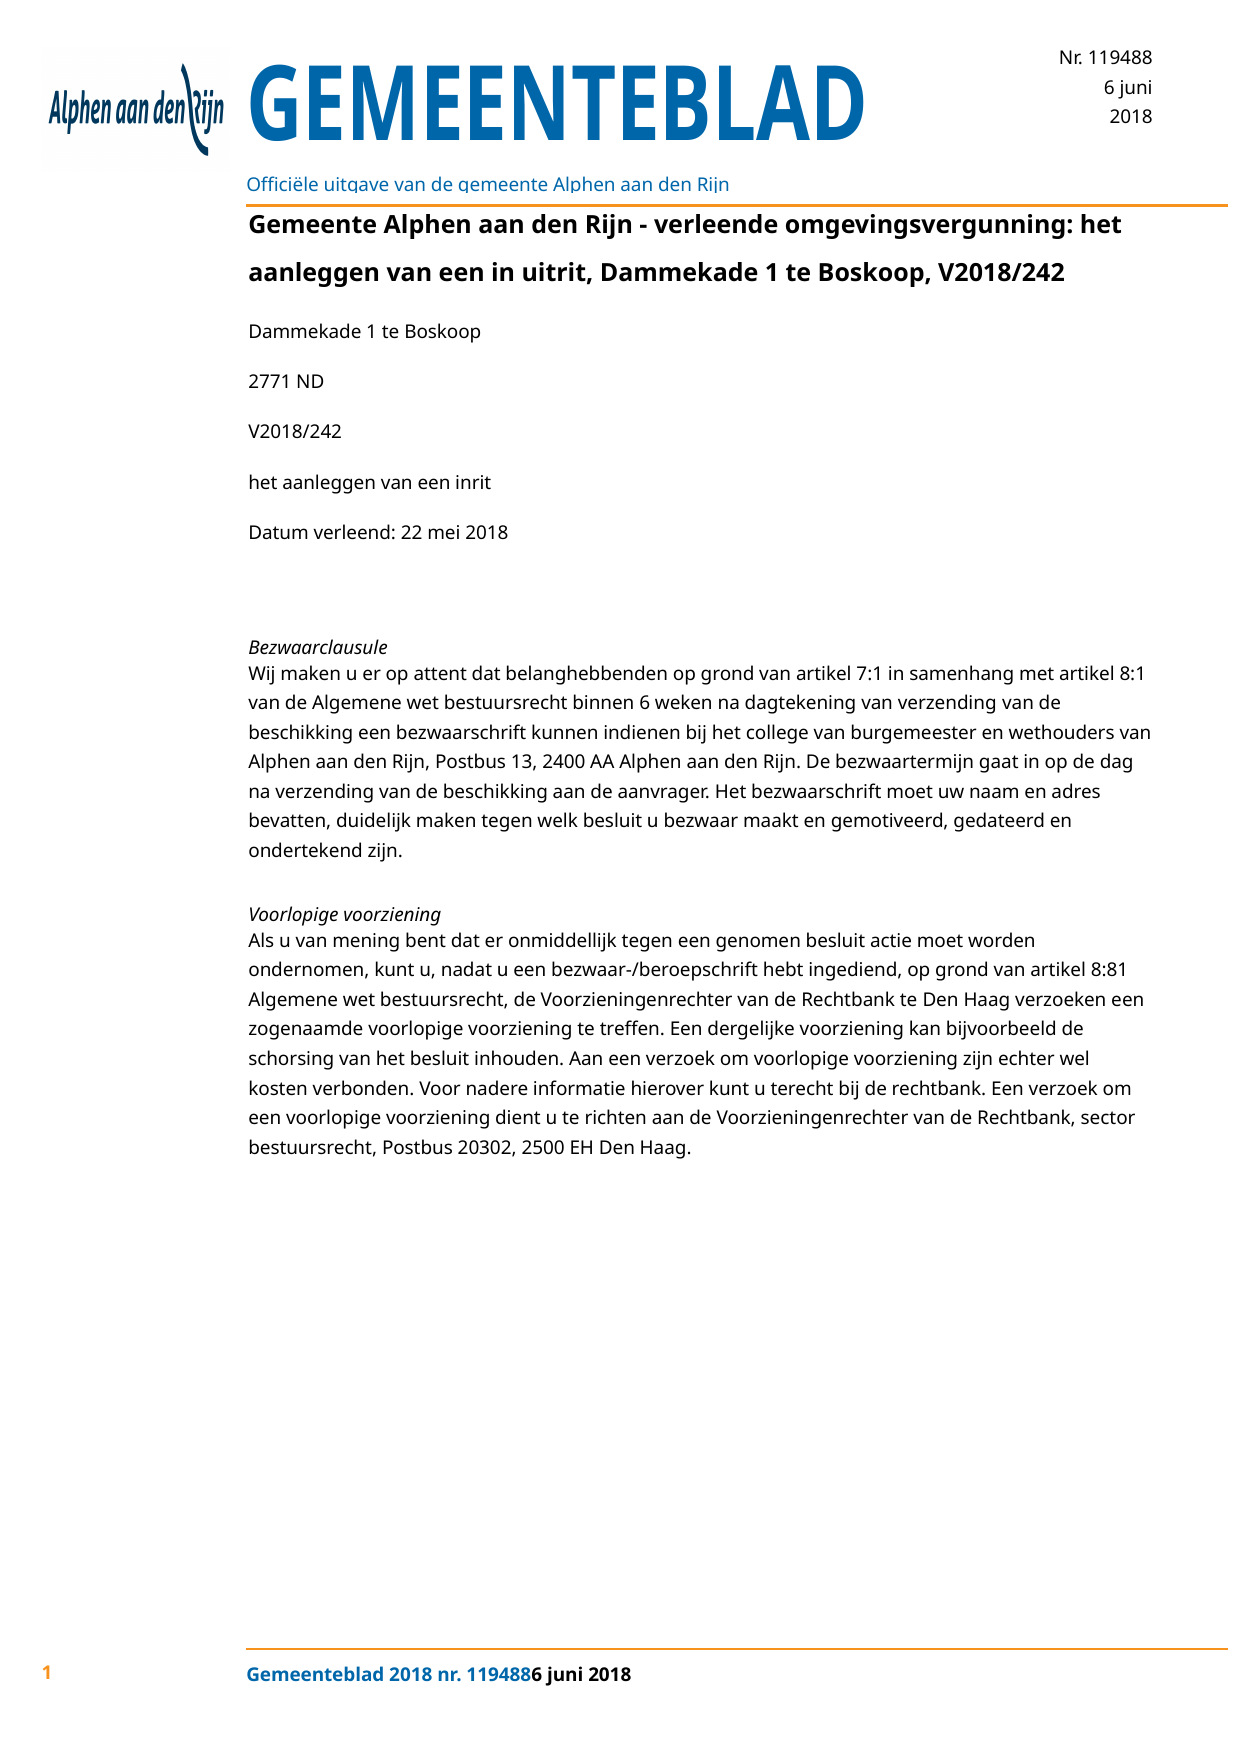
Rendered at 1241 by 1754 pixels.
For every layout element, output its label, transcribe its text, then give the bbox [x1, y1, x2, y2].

text Bezwaarclausule [248, 634, 1152, 660]
text het aanleggen van een inrit [248, 469, 1152, 495]
picture [41, 47, 231, 172]
text Datum verleend: 22 mei 2018 [248, 519, 1152, 545]
text V2018/242 [248, 419, 1152, 444]
text Gemeente Alphen aan den Rijn - verleende omgevingsvergunning: het aanleggen van een in uitrit, Dammekade 1 te Boskoop, V2018/242 [248, 207, 1152, 288]
text 2771 ND [248, 368, 1152, 394]
text Wij maken u er op attent dat belanghebbenden op grond van artikel 7:1 in samenhang met artikel 8:1 van de Algemene wet bestuursrecht binnen 6 weken na dagtekening van verzending van de beschikking een bezwaarschrift kunnen indienen bij het college van burgemeester en wethouders van Alphen aan den Rijn, Postbus 13, 2400 AA Alphen aan den Rijn. De bezwaartermijn gaat in op de dag na verzending van de beschikking aan de aanvrager. Het bezwaarschrift moet uw naam en adres bevatten, duidelijk maken tegen welk besluit u bezwaar maakt en gemotiveerd, gedateerd en ondertekend zijn. [248, 660, 1152, 863]
text Als u van mening bent dat er onmiddellijk tegen een genomen besluit actie moet worden ondernomen, kunt u, nadat u een bezwaar-/beroepschrift hebt ingediend, op grond van artikel 8:81 Algemene wet bestuursrecht, de Voorzieningenrechter van de Rechtbank te Den Haag verzoeken een zogenaamde voorlopige voorziening te treffen. Een dergelijke voorziening kan bijvoorbeeld de schorsing van het besluit inhouden. Aan een verzoek om voorlopige voorziening zijn echter wel kosten verbonden. Voor nadere informatie hierover kunt u terecht bij de rechtbank. Een verzoek om een voorlopige voorziening dient u te richten aan de Voorzieningenrechter van de Rechtbank, sector bestuursrecht, Postbus 20302, 2500 EH Den Haag. [248, 927, 1152, 1160]
text Voorlopige voorziening [248, 901, 1152, 927]
text Dammekade 1 te Boskoop [248, 318, 1152, 344]
